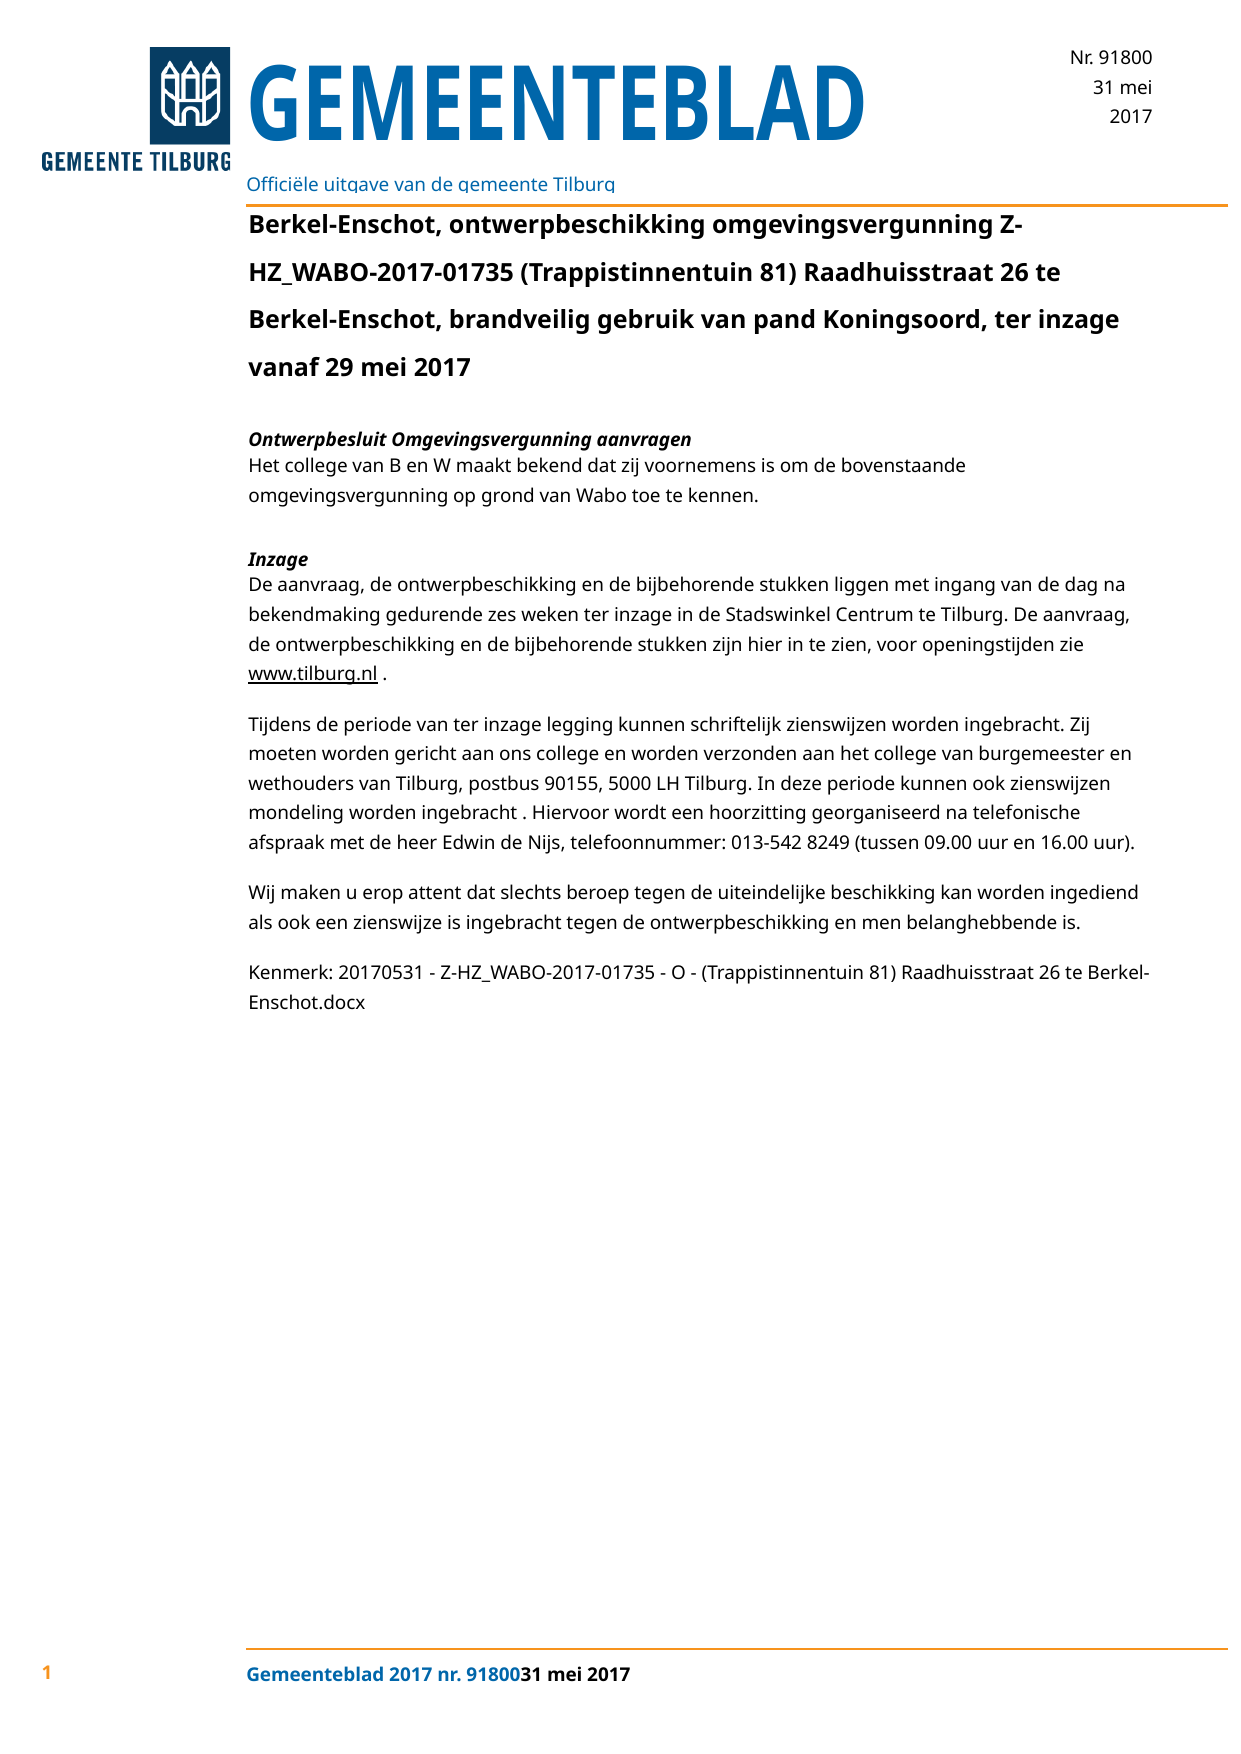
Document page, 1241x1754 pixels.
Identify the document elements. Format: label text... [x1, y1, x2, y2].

text Wij maken u erop attent dat slechts beroep tegen de uiteindelijke beschikking kan worden ingediend als ook een zienswijze is ingebracht tegen de ontwerpbeschikking en men belanghebbende is. [248, 879, 1152, 935]
picture [41, 47, 231, 172]
text Het college van B en W maakt bekend dat zij voornemens is om de bovenstaande omgevingsvergunning op grond van Wabo toe te kennen. [248, 452, 1152, 508]
text Kenmerk: 20170531 - Z-HZ_WABO-2017-01735 - O - (Trappistinnentuin 81) Raadhuisstraat 26 te Berkel-Enschot.docx [248, 959, 1152, 1015]
text Berkel-Enschot, ontwerpbeschikking omgevingsvergunning Z-HZ_WABO-2017-01735 (Trappistinnentuin 81) Raadhuisstraat 26 te Berkel-Enschot, brandveilig gebruik van pand Koningsoord, ter inzage vanaf 29 mei 2017 [248, 207, 1152, 384]
text De aanvraag, de ontwerpbeschikking en de bijbehorende stukken liggen met ingang van de dag na bekendmaking gedurende zes weken ter inzage in de Stadswinkel Centrum te Tilburg. De aanvraag, de ontwerpbeschikking en de bijbehorende stukken zijn hier in te zien, voor openingstijden zie www.tilburg.nl . [248, 572, 1152, 686]
text Ontwerpbesluit Omgevingsvergunning aanvragen [248, 427, 1152, 452]
text Inzage [248, 546, 1152, 572]
text Tijdens de periode van ter inzage legging kunnen schriftelijk zienswijzen worden ingebracht. Zij moeten worden gericht aan ons college en worden verzonden aan het college van burgemeester en wethouders van Tilburg, postbus 90155, 5000 LH Tilburg. In deze periode kunnen ook zienswijzen mondeling worden ingebracht . Hiervoor wordt een hoorzitting georganiseerd na telefonische afspraak met de heer Edwin de Nijs, telefoonnummer: 013-542 8249 (tussen 09.00 uur en 16.00 uur). [248, 711, 1152, 855]
